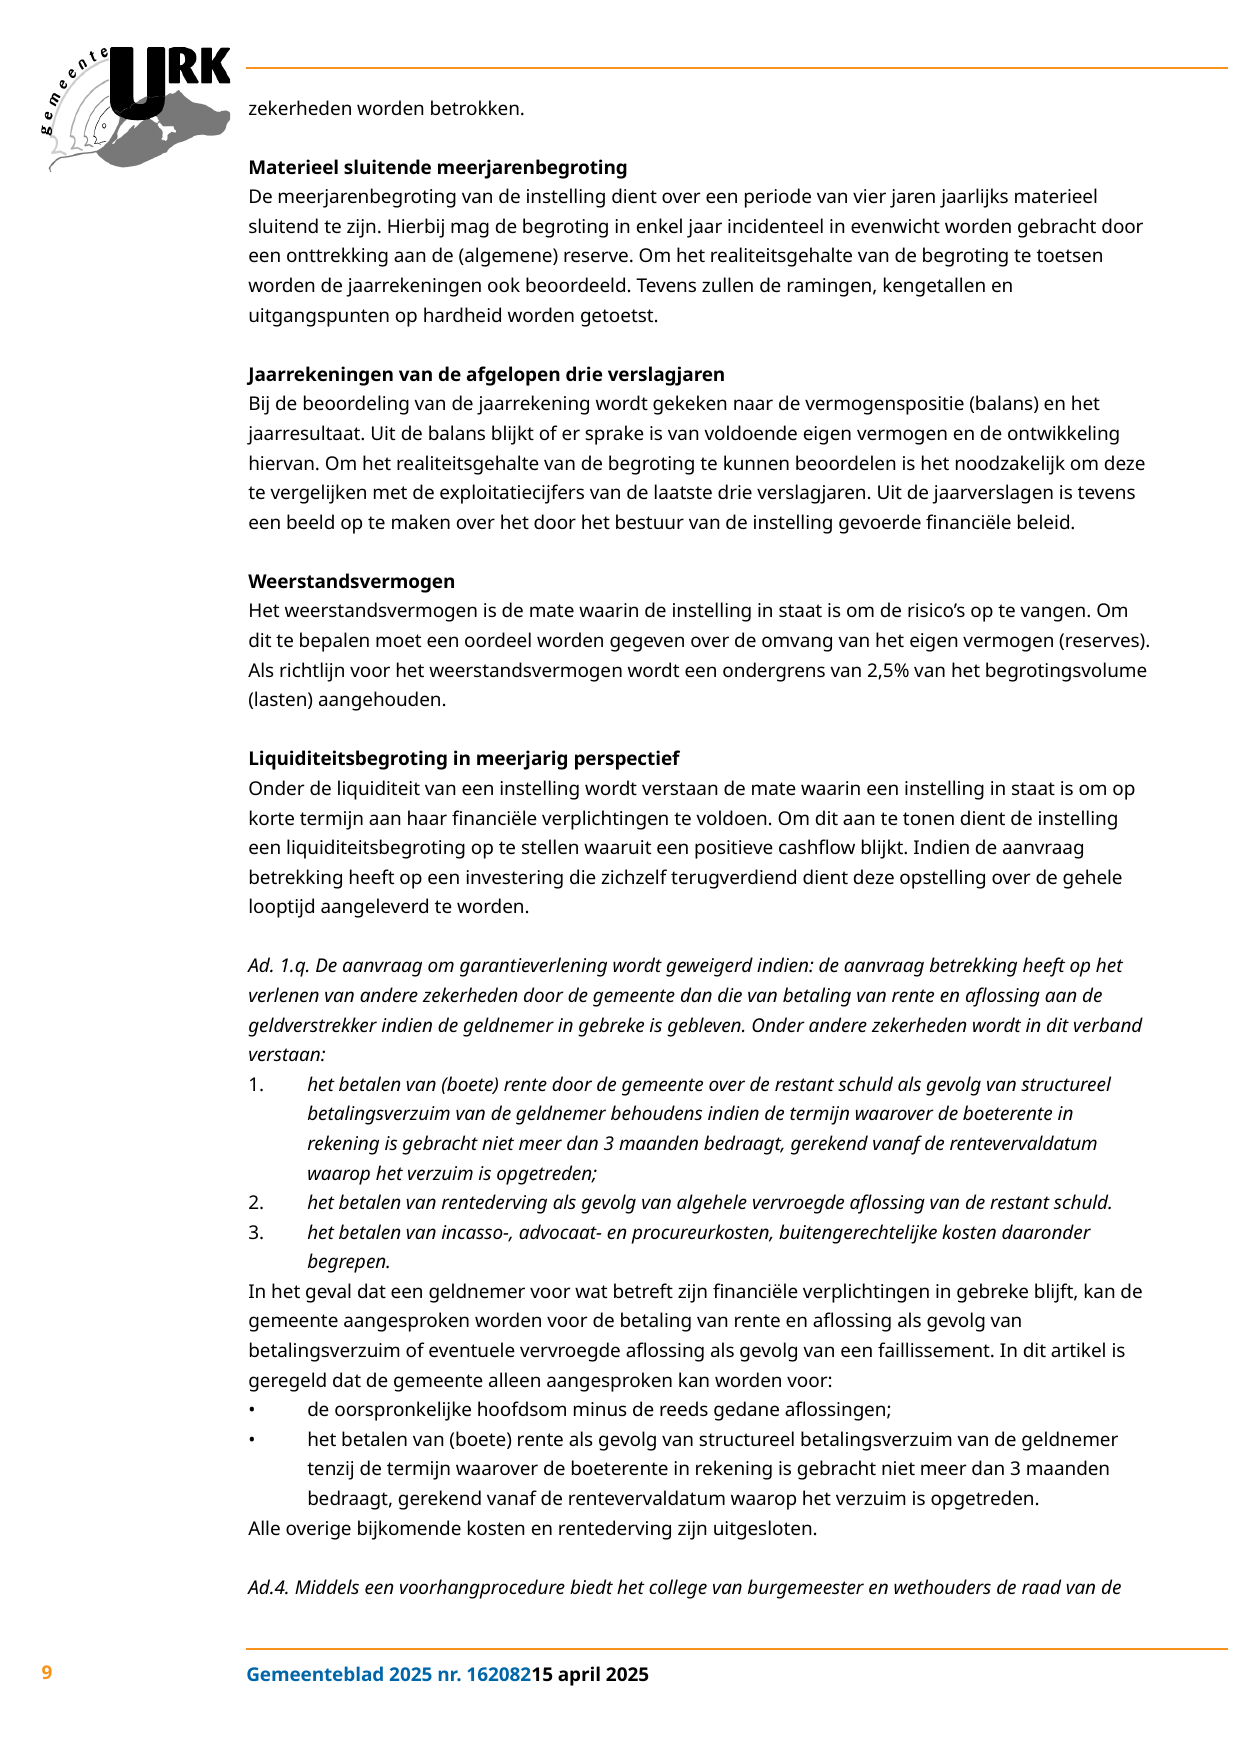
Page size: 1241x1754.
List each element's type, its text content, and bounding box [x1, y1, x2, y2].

text Alle overige bijkomende kosten en rentederving zijn uitgesloten. [248, 1515, 1152, 1541]
text Weerstandsvermogen [248, 568, 1152, 594]
picture [41, 47, 231, 172]
text In het geval dat een geldnemer voor wat betreft zijn financiële verplichtingen in gebreke blijft, kan de gemeente aangesproken worden voor de betaling van rente en aflossing als gevolg van betalingsverzuim of eventuele vervroegde aflossing als gevolg van een faillissement. In dit artikel is geregeld dat de gemeente alleen aangesproken kan worden voor: [248, 1278, 1152, 1393]
list de oorspronkelijke hoofdsom minus de reeds gedane aflossingen; [248, 1396, 1152, 1422]
text Jaarrekeningen van de afgelopen drie verslagjaren [248, 361, 1152, 387]
list het betalen van (boete) rente als gevolg van structureel betalingsverzuim van de geldnemer tenzij de termijn waarover de boeterente in rekening is gebracht niet meer dan 3 maanden bedraagt, gerekend vanaf de rentevervaldatum waarop het verzuim is opgetreden. [248, 1426, 1152, 1511]
text Bij de beoordeling van de jaarrekening wordt gekeken naar de vermogenspositie (balans) en het jaarresultaat. Uit de balans blijkt of er sprake is van voldoende eigen vermogen en de ontwikkeling hiervan. Om het realiteitsgehalte van de begroting te kunnen beoordelen is het noodzakelijk om deze te vergelijken met de exploitatiecijfers van de laatste drie verslagjaren. Uit de jaarverslagen is tevens een beeld op te maken over het door het bestuur van de instelling gevoerde financiële beleid. [248, 391, 1152, 535]
list het betalen van rentederving als gevolg van algehele vervroegde aflossing van de restant schuld. [248, 1189, 1152, 1215]
text Het weerstandsvermogen is de mate waarin de instelling in staat is om de risico’s op te vangen. Om dit te bepalen moet een oordeel worden gegeven over de omvang van het eigen vermogen (reserves). Als richtlijn voor het weerstandsvermogen wordt een ondergrens van 2,5% van het begrotingsvolume (lasten) aangehouden. [248, 598, 1152, 712]
text De meerjarenbegroting van de instelling dient over een periode van vier jaren jaarlijks materieel sluitend te zijn. Hierbij mag de begroting in enkel jaar incidenteel in evenwicht worden gebracht door een onttrekking aan de (algemene) reserve. Om het realiteitsgehalte van de begroting te toetsen worden de jaarrekeningen ook beoordeeld. Tevens zullen de ramingen, kengetallen en uitgangspunten op hardheid worden getoetst. [248, 183, 1152, 328]
text Ad. 1.q. De aanvraag om garantieverlening wordt geweigerd indien: de aanvraag betrekking heeft op het verlenen van andere zekerheden door de gemeente dan die van betaling van rente en aflossing aan de geldverstrekker indien de geldnemer in gebreke is gebleven. Onder andere zekerheden wordt in dit verband verstaan: [248, 953, 1152, 1067]
text Liquiditeitsbegroting in meerjarig perspectief [248, 746, 1152, 771]
list het betalen van (boete) rente door de gemeente over de restant schuld als gevolg van structureel betalingsverzuim van de geldnemer behoudens indien de termijn waarover de boeterente in rekening is gebracht niet meer dan 3 maanden bedraagt, gerekend vanaf de rentevervaldatum waarop het verzuim is opgetreden; [248, 1071, 1152, 1186]
text zekerheden worden betrokken. [248, 95, 1152, 121]
list het betalen van incasso-, advocaat- en procureurkosten, buitengerechtelijke kosten daaronder begrepen. [248, 1219, 1152, 1274]
text Ad.4. Middels een voorhangprocedure biedt het college van burgemeester en wethouders de raad van de [248, 1574, 1152, 1600]
text Onder de liquiditeit van een instelling wordt verstaan de mate waarin een instelling in staat is om op korte termijn aan haar financiële verplichtingen te voldoen. Om dit aan te tonen dient de instelling een liquiditeitsbegroting op te stellen waaruit een positieve cashflow blijkt. Indien de aanvraag betrekking heeft op een investering die zichzelf terugverdiend dient deze opstelling over de gehele looptijd aangeleverd te worden. [248, 775, 1152, 919]
text Materieel sluitende meerjarenbegroting [248, 154, 1152, 180]
